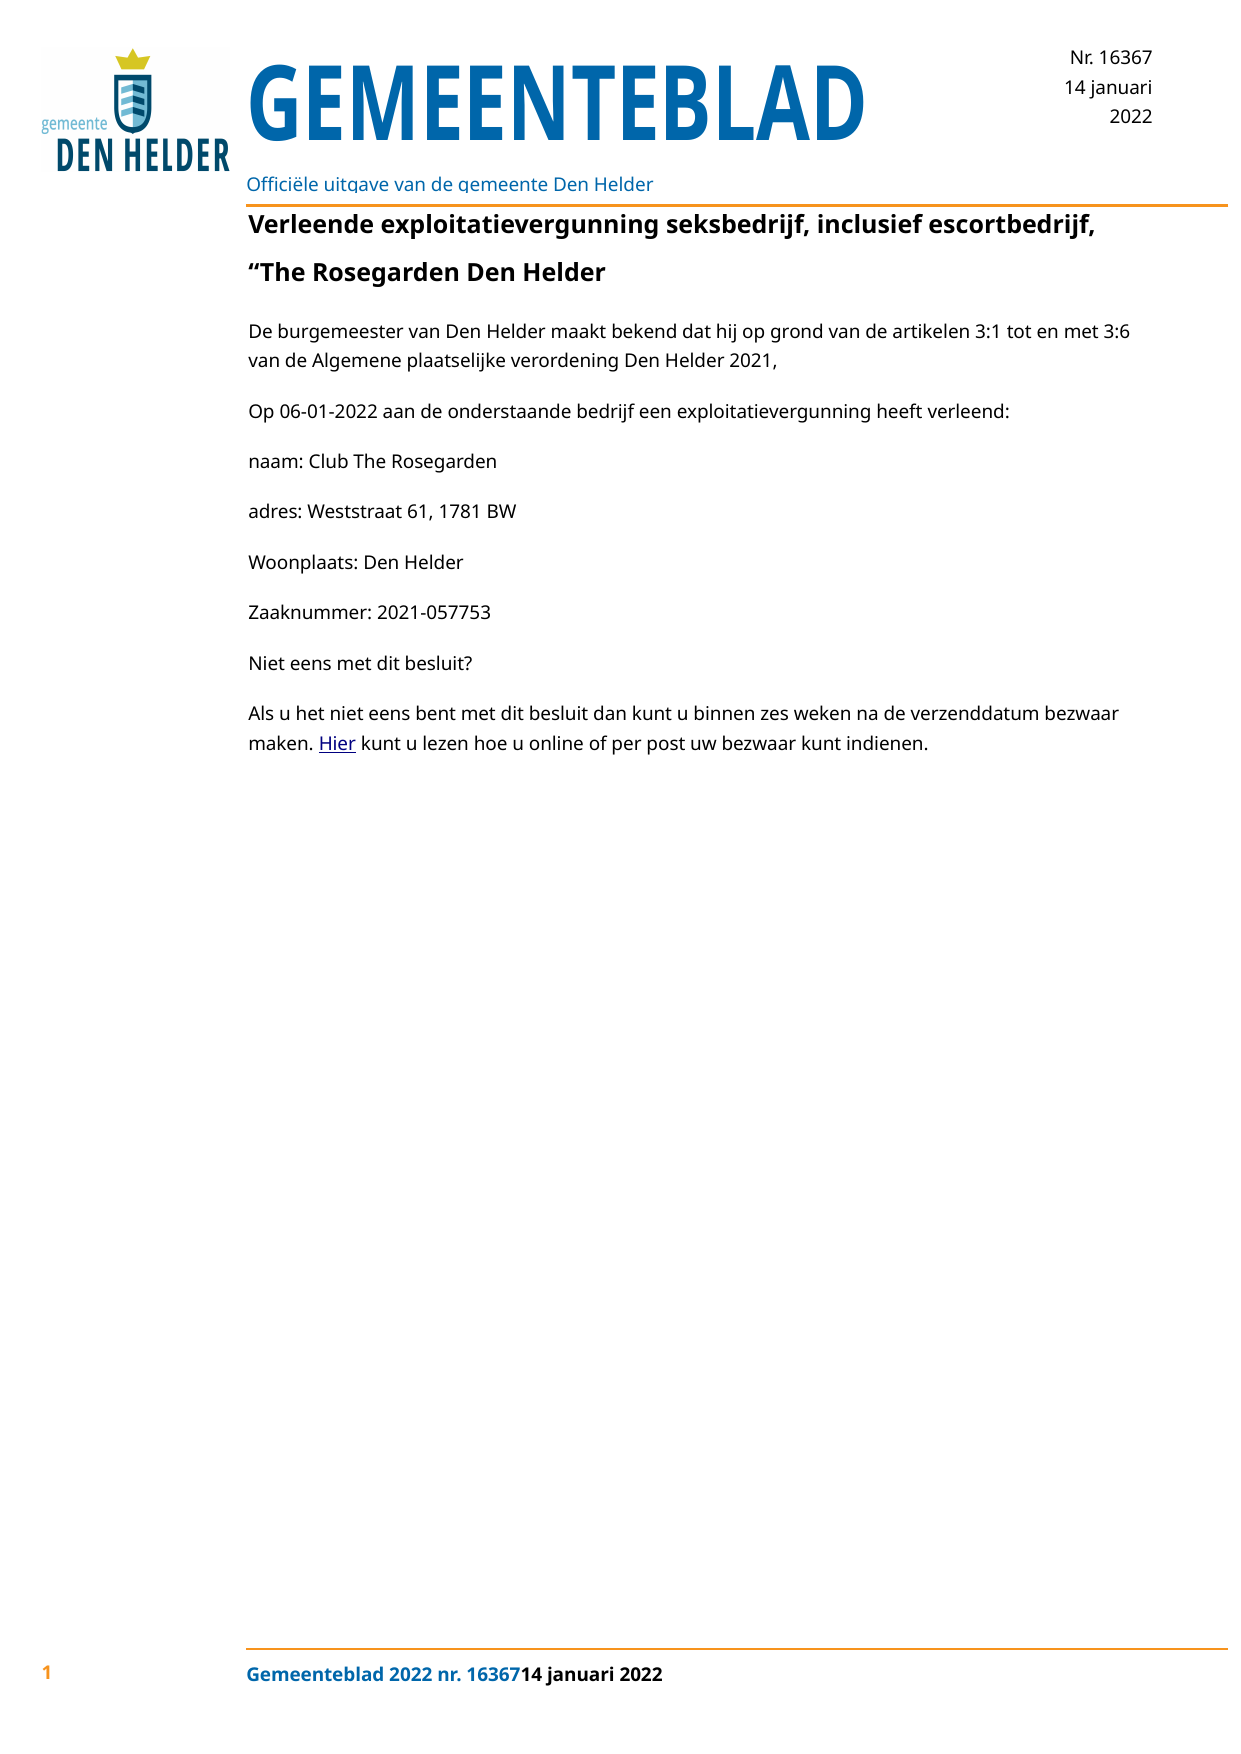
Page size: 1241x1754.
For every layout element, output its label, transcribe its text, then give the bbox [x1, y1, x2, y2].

picture [63, 144, 68, 165]
text naam: Club The Rosegarden [248, 448, 1152, 474]
text Verleende exploitatievergunning seksbedrijf, inclusief escortbedrijf, “The Rosegarden Den Helder [248, 207, 1152, 288]
text Niet eens met dit besluit? [248, 650, 1152, 676]
text Op 06-01-2022 aan de onderstaande bedrijf een exploitatievergunning heeft verleend: [248, 398, 1152, 424]
text Woonplaats: Den Helder [248, 549, 1152, 575]
text Als u het niet eens bent met dit besluit dan kunt u binnen zes weken na de verzenddatum bezwaar maken. Hier kunt u lezen hoe u online of per post uw bezwaar kunt indienen. [248, 700, 1152, 756]
picture [130, 157, 135, 172]
picture [41, 47, 231, 172]
picture [182, 144, 187, 165]
picture [220, 160, 224, 172]
text adres: Weststraat 61, 1781 BW [248, 499, 1152, 524]
text De burgemeester van Den Helder maakt bekend dat hij op grond van de artikelen 3:1 tot en met 3:6 van de Algemene plaatselijke verordening Den Helder 2021, [248, 318, 1152, 373]
text Zaaknummer: 2021-057753 [248, 599, 1152, 625]
picture [100, 154, 106, 172]
